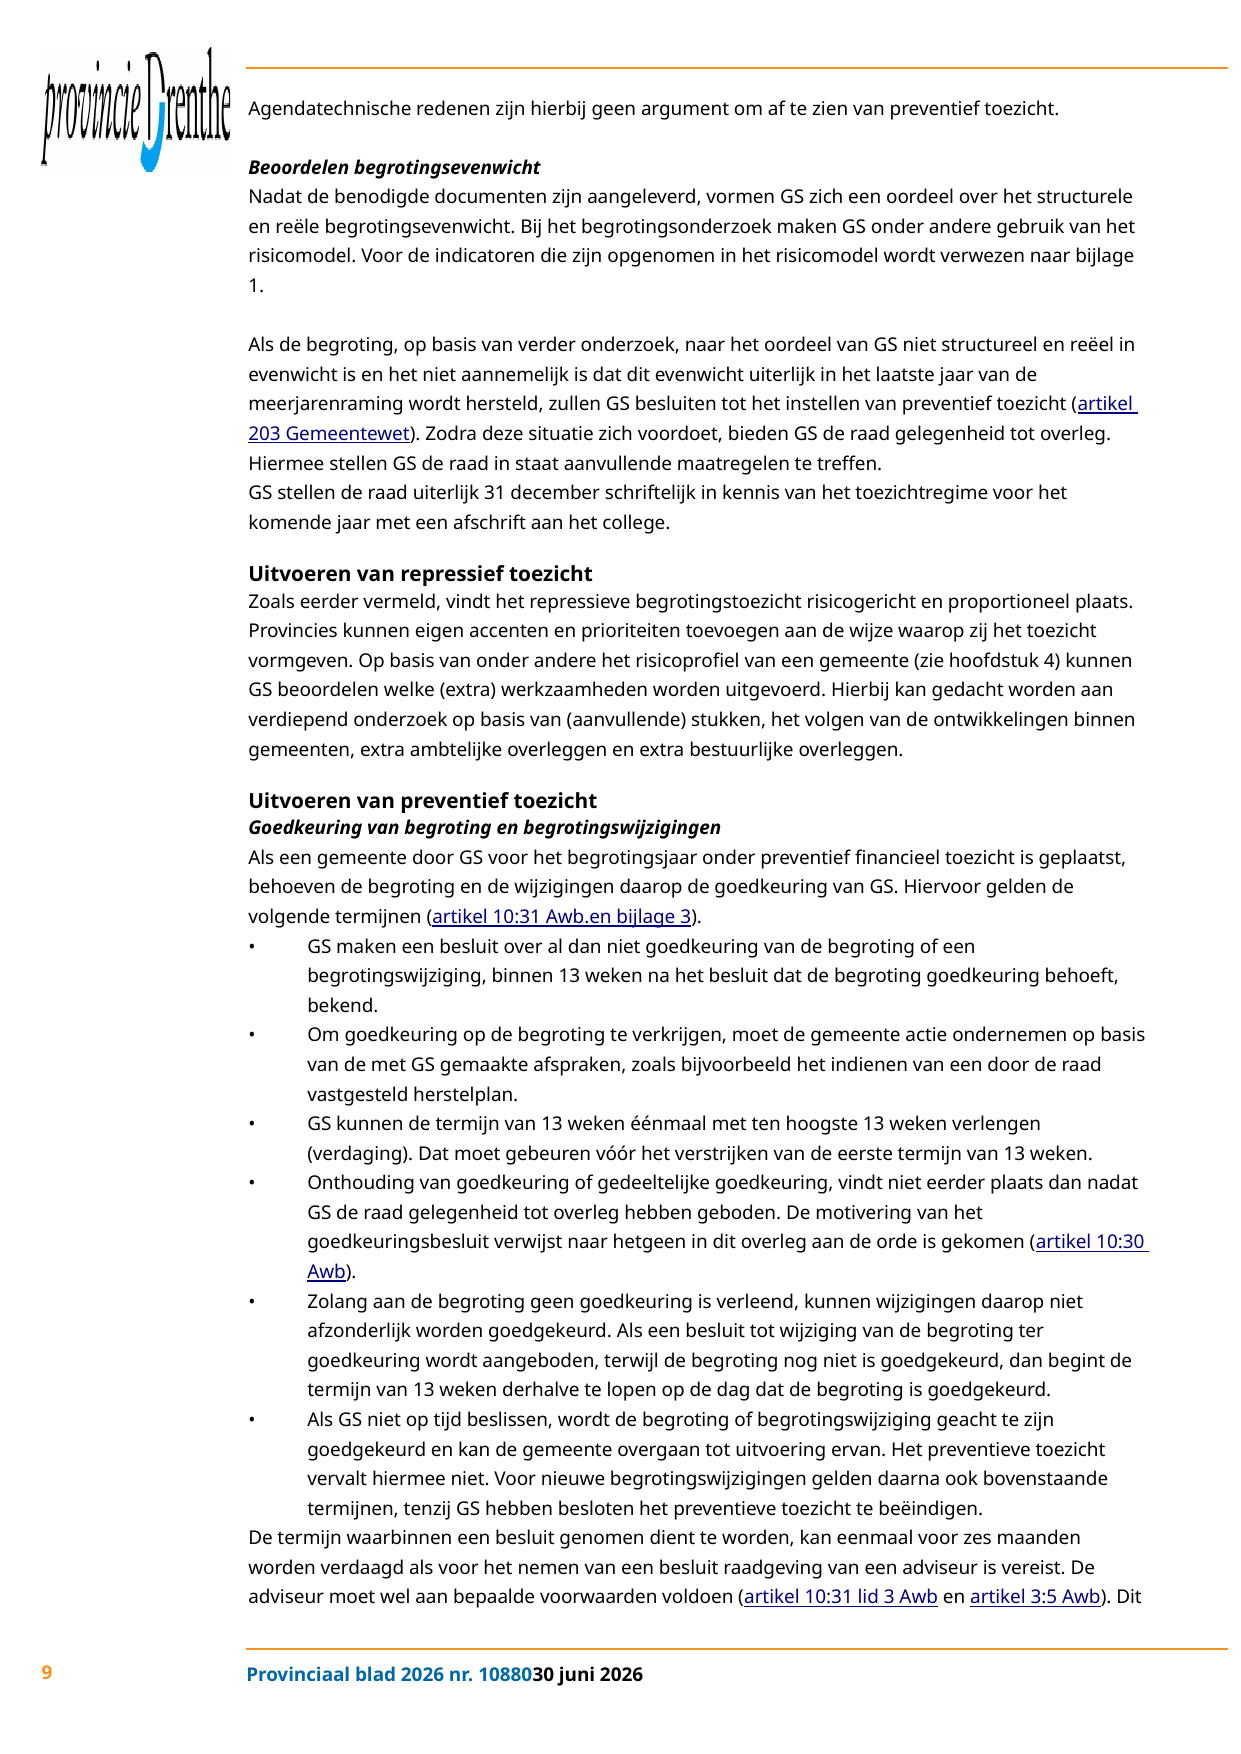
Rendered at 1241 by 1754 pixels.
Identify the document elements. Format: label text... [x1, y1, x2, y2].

text Uitvoeren van repressief toezicht [248, 559, 1152, 588]
list Onthouding van goedkeuring of gedeeltelijke goedkeuring, vindt niet eerder plaats dan nadat GS de raad gelegenheid tot overleg hebben geboden. De motivering van het goedkeuringsbesluit verwijst naar hetgeen in dit overleg aan de orde is gekomen (artikel 10:30 Awb). [248, 1169, 1152, 1284]
list Als GS niet op tijd beslissen, wordt de begroting of begrotingswijziging geacht te zijn goedgekeurd en kan de gemeente overgaan tot uitvoering ervan. Het preventieve toezicht vervalt hiermee niet. Voor nieuwe begrotingswijzigingen gelden daarna ook bovenstaande termijnen, tenzij GS hebben besloten het preventieve toezicht te beëindigen. [248, 1406, 1152, 1521]
text Nadat de benodigde documenten zijn aangeleverd, vormen GS zich een oordeel over het structurele en reële begrotingsevenwicht. Bij het begrotingsonderzoek maken GS onder andere gebruik van het risicomodel. Voor de indicatoren die zijn opgenomen in het risicomodel wordt verwezen naar bijlage 1. [248, 183, 1152, 298]
text GS stellen de raad uiterlijk 31 december schriftelijk in kennis van het toezichtregime voor het komende jaar met een afschrift aan het college. [248, 479, 1152, 535]
text Beoordelen begrotingsevenwicht [248, 154, 1152, 180]
text Uitvoeren van preventief toezicht [248, 786, 1152, 814]
text Zoals eerder vermeld, vindt het repressieve begrotingstoezicht risicogericht en proportioneel plaats. Provincies kunnen eigen accenten en prioriteiten toevoegen aan de wijze waarop zij het toezicht vormgeven. Op basis van onder andere het risicoprofiel van een gemeente (zie hoofdstuk 4) kunnen GS beoordelen welke (extra) werkzaamheden worden uitgevoerd. Hierbij kan gedacht worden aan verdiepend onderzoek op basis van (aanvullende) stukken, het volgen van de ontwikkelingen binnen gemeenten, extra ambtelijke overleggen en extra bestuurlijke overleggen. [248, 588, 1152, 761]
text Als de begroting, op basis van verder onderzoek, naar het oordeel van GS niet structureel en reëel in evenwicht is en het niet aannemelijk is dat dit evenwicht uiterlijk in het laatste jaar van de meerjarenraming wordt hersteld, zullen GS besluiten tot het instellen van preventief toezicht (artikel 203 Gemeentewet). Zodra deze situatie zich voordoet, bieden GS de raad gelegenheid tot overleg. Hiermee stellen GS de raad in staat aanvullende maatregelen te treffen. [248, 331, 1152, 476]
text De termijn waarbinnen een besluit genomen dient te worden, kan eenmaal voor zes maanden worden verdaagd als voor het nemen van een besluit raadgeving van een adviseur is vereist. De adviseur moet wel aan bepaalde voorwaarden voldoen (artikel 10:31 lid 3 Awb en artikel 3:5 Awb). Dit [248, 1524, 1152, 1609]
picture [41, 47, 231, 172]
list Zolang aan de begroting geen goedkeuring is verleend, kunnen wijzigingen daarop niet afzonderlijk worden goedgekeurd. Als een besluit tot wijziging van de begroting ter goedkeuring wordt aangeboden, terwijl de begroting nog niet is goedgekeurd, dan begint de termijn van 13 weken derhalve te lopen op de dag dat de begroting is goedgekeurd. [248, 1288, 1152, 1402]
text Als een gemeente door GS voor het begrotingsjaar onder preventief financieel toezicht is geplaatst, behoeven de begroting en de wijzigingen daarop de goedkeuring van GS. Hiervoor gelden de volgende termijnen (artikel 10:31 Awb.en bijlage 3). [248, 844, 1152, 929]
list GS maken een besluit over al dan niet goedkeuring van de begroting of een begrotingswijziging, binnen 13 weken na het besluit dat de begroting goedkeuring behoeft, bekend. [248, 933, 1152, 1018]
text Goedkeuring van begroting en begrotingswijzigingen [248, 814, 1152, 840]
list Om goedkeuring op de begroting te verkrijgen, moet de gemeente actie ondernemen op basis van de met GS gemaakte afspraken, zoals bijvoorbeeld het indienen van een door de raad vastgesteld herstelplan. [248, 1022, 1152, 1107]
list GS kunnen de termijn van 13 weken éénmaal met ten hoogste 13 weken verlengen (verdaging). Dat moet gebeuren vóór het verstrijken van de eerste termijn van 13 weken. [248, 1110, 1152, 1166]
text Agendatechnische redenen zijn hierbij geen argument om af te zien van preventief toezicht. [248, 95, 1152, 121]
